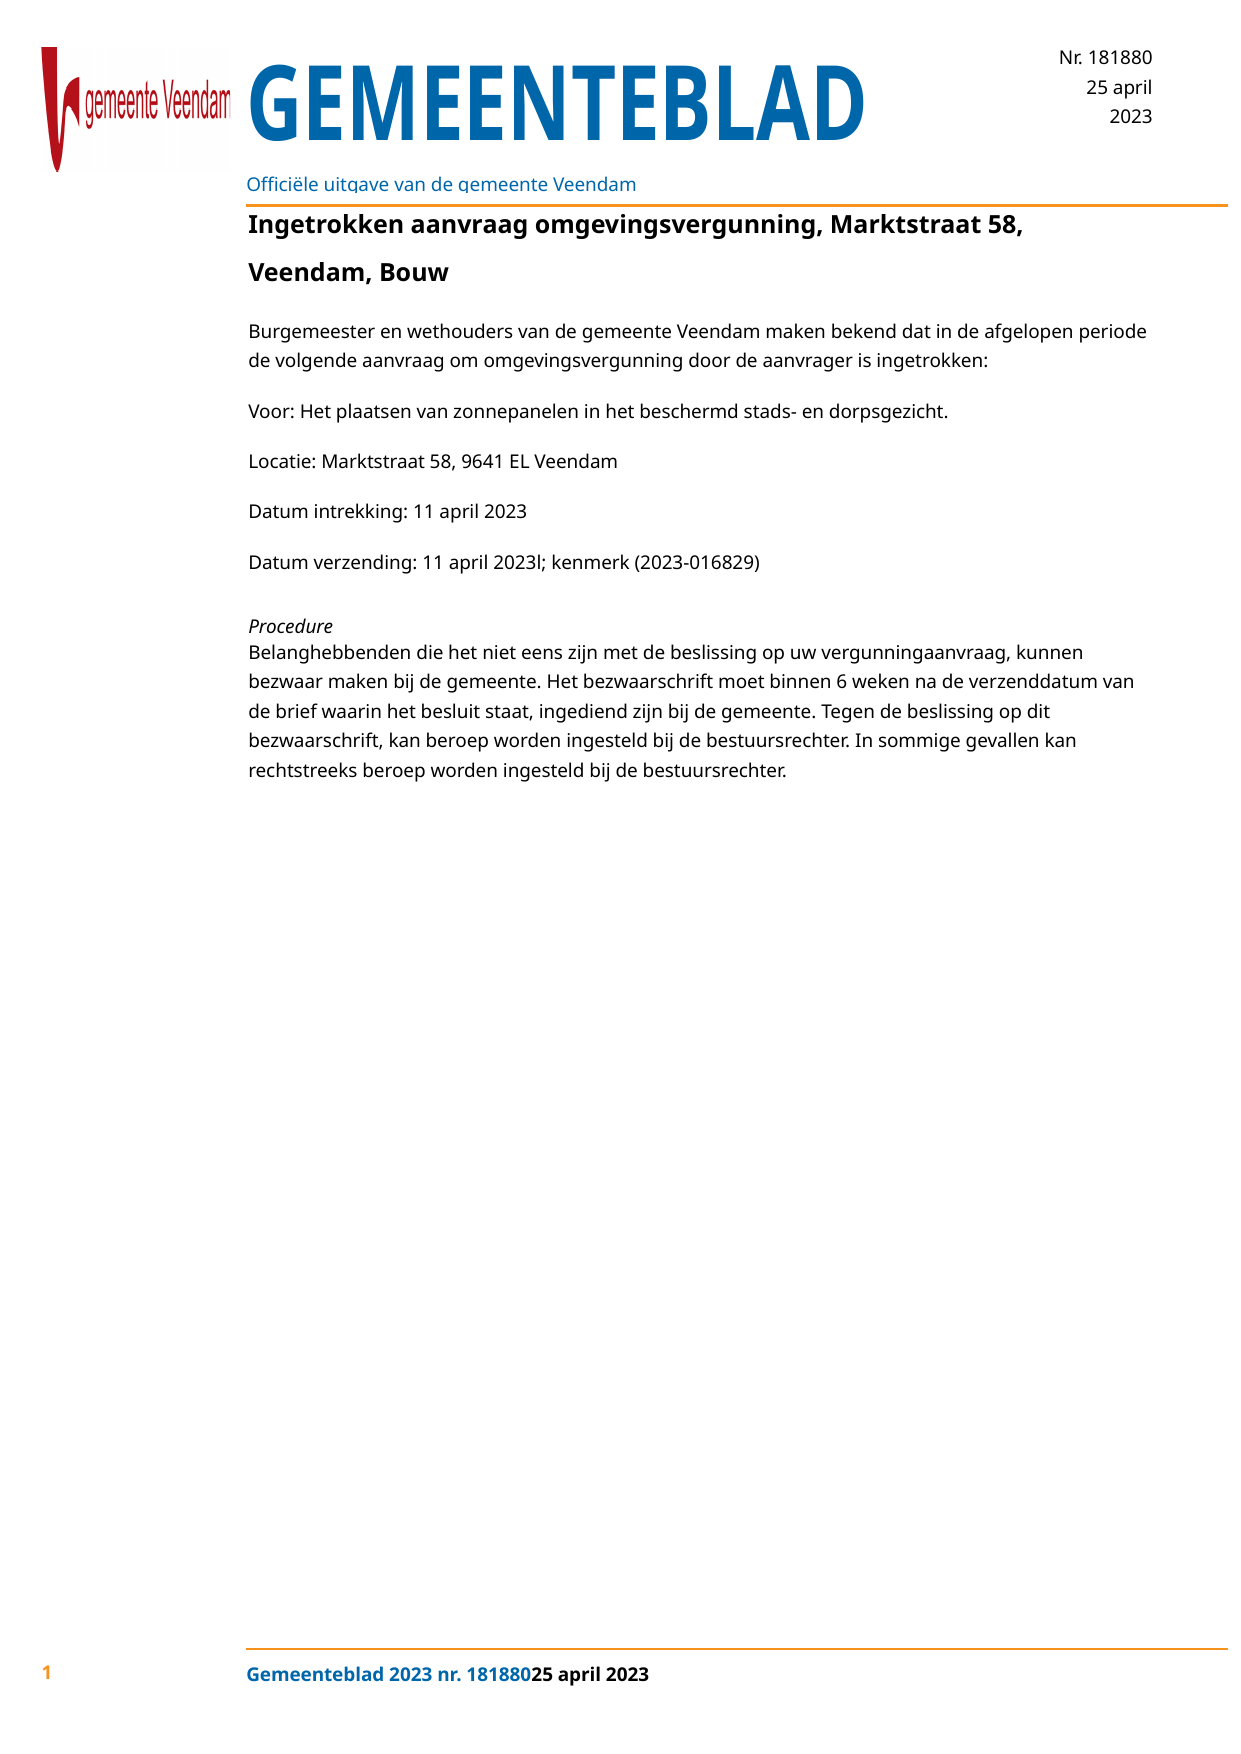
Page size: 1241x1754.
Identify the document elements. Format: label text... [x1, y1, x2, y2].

text Voor: Het plaatsen van zonnepanelen in het beschermd stads- en dorpsgezicht. [248, 398, 1152, 424]
text Procedure [248, 613, 1152, 639]
text Locatie: Marktstraat 58, 9641 EL Veendam [248, 448, 1152, 474]
text Ingetrokken aanvraag omgevingsvergunning, Marktstraat 58, Veendam, Bouw [248, 207, 1152, 288]
picture [41, 47, 231, 172]
text Datum intrekking: 11 april 2023 [248, 499, 1152, 524]
text Burgemeester en wethouders van de gemeente Veendam maken bekend dat in de afgelopen periode de volgende aanvraag om omgevingsvergunning door de aanvrager is ingetrokken: [248, 318, 1152, 373]
text Datum verzending: 11 april 2023l; kenmerk (2023-016829) [248, 549, 1152, 575]
text Belanghebbenden die het niet eens zijn met de beslissing op uw vergunningaanvraag, kunnen bezwaar maken bij de gemeente. Het bezwaarschrift moet binnen 6 weken na de verzenddatum van de brief waarin het besluit staat, ingediend zijn bij de gemeente. Tegen de beslissing op dit bezwaarschrift, kan beroep worden ingesteld bij de bestuursrechter. In sommige gevallen kan rechtstreeks beroep worden ingesteld bij de bestuursrechter. [248, 639, 1152, 783]
